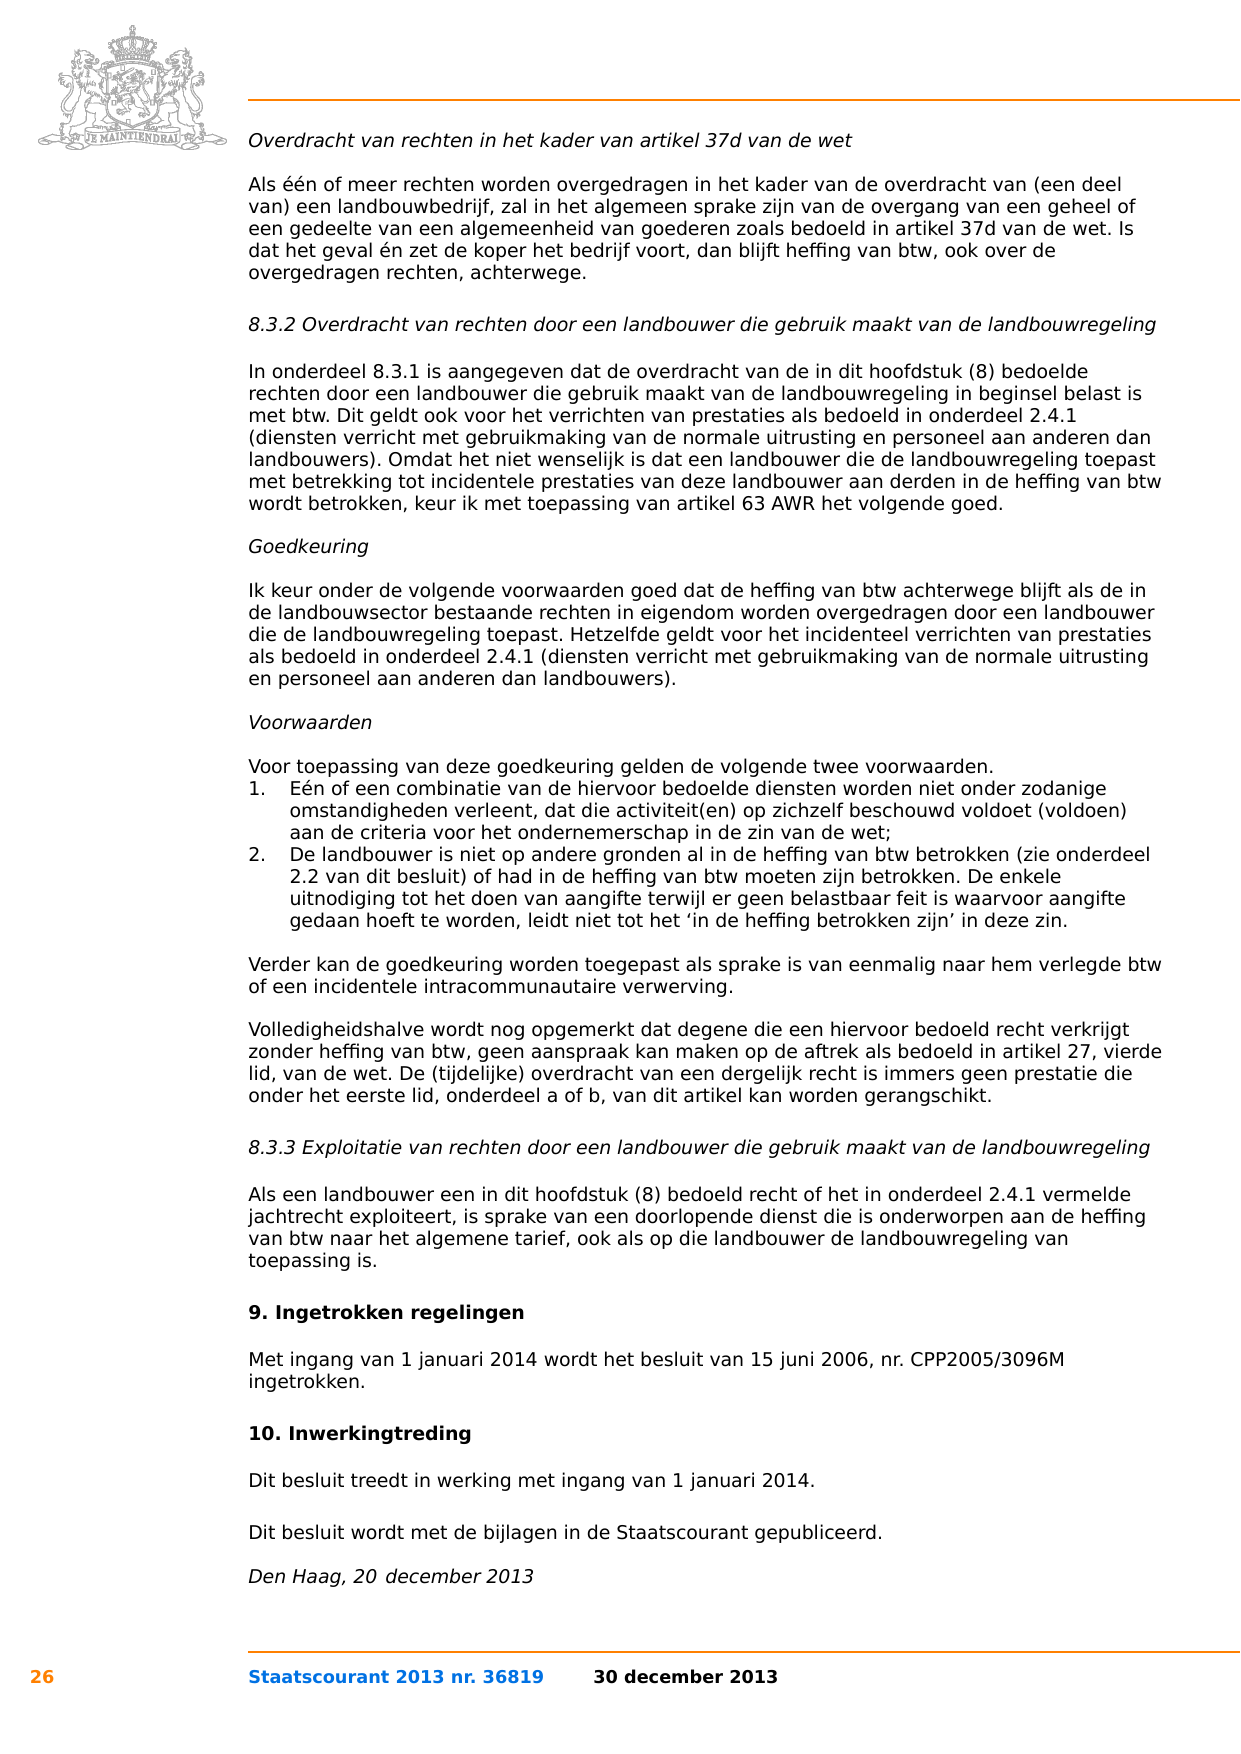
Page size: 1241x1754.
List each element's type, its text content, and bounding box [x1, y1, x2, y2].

text 2. De landbouwer is niet op andere gronden al in de heffing van btw betrokken (zie onderdeel 2.2 van dit besluit) of had in de heffing van btw moeten zijn betrokken. De enkele uitnodiging tot het doen van aangifte terwijl er geen belastbaar feit is waarvoor aangifte gedaan hoeft te worden, leidt niet tot het ‘in de heffing betrokken zijn’ in deze zin. [248, 844, 1163, 932]
text In onderdeel 8.3.1 is aangegeven dat de overdracht van de in dit hoofdstuk (8) bedoelde rechten door een landbouwer die gebruik maakt van de landbouwregeling in beginsel belast is met btw. Dit geldt ook voor het verrichten van prestaties als bedoeld in onderdeel 2.4.1 (diensten verricht met gebruikmaking van de normale uitrusting en personeel aan anderen dan landbouwers). Omdat het niet wenselijk is dat een landbouwer die de landbouwregeling toepast met betrekking tot incidentele prestaties van deze landbouwer aan derden in de heffing van btw wordt betrokken, keur ik met toepassing van artikel 63 AWR het volgende goed. [248, 361, 1163, 514]
text Als een landbouwer een in dit hoofdstuk (8) bedoeld recht of het in onderdeel 2.4.1 vermelde jachtrecht exploiteert, is sprake van een doorlopende dienst die is onderworpen aan de heffing van btw naar het algemene tarief, ook als op die landbouwer de landbouwregeling van toepassing is. [248, 1184, 1163, 1272]
text Verder kan de goedkeuring worden toegepast als sprake is van eenmalig naar hem verlegde btw of een incidentele intracommunautaire verwerving. [248, 953, 1163, 997]
text Voor toepassing van deze goedkeuring gelden de volgende twee voorwaarden. [248, 756, 1163, 778]
subtitle Goedkeuring [248, 536, 1163, 558]
subtitle 8.3.2 Overdracht van rechten door een landbouwer die gebruik maakt van de landbouwregeling [248, 314, 1163, 336]
picture [38, 25, 227, 150]
subtitle 9. Ingetrokken regelingen [248, 1302, 1163, 1324]
text Volledigheidshalve wordt nog opgemerkt dat degene die een hiervoor bedoeld recht verkrijgt zonder heffing van btw, geen aanspraak kan maken op de aftrek als bedoeld in artikel 27, vierde lid, van de wet. De (tijdelijke) overdracht van een dergelijk recht is immers geen prestatie die onder het eerste lid, onderdeel a of b, van dit artikel kan worden gerangschikt. [248, 1019, 1163, 1107]
text Dit besluit treedt in werking met ingang van 1 januari 2014. [248, 1470, 1163, 1492]
subtitle 8.3.3 Exploitatie van rechten door een landbouwer die gebruik maakt van de landbouwregeling [248, 1137, 1163, 1159]
text Ik keur onder de volgende voorwaarden goed dat de heffing van btw achterwege blijft als de in de landbouwsector bestaande rechten in eigendom worden overgedragen door een landbouwer die de landbouwregeling toepast. Hetzelfde geldt voor het incidenteel verrichten van prestaties als bedoeld in onderdeel 2.4.1 (diensten verricht met gebruikmaking van de normale uitrusting en personeel aan anderen dan landbouwers). [248, 580, 1163, 690]
subtitle 10. Inwerkingtreding [248, 1423, 1163, 1445]
text Als één of meer rechten worden overgedragen in het kader van de overdracht van (een deel van) een landbouwbedrijf, zal in het algemeen sprake zijn van de overgang van een geheel of een gedeelte van een algemeenheid van goederen zoals bedoeld in artikel 37d van de wet. Is dat het geval én zet de koper het bedrijf voort, dan blijft heffing van btw, ook over de overgedragen rechten, achterwege. [248, 174, 1163, 284]
text 1. Eén of een combinatie van de hiervoor bedoelde diensten worden niet onder zodanige omstandigheden verleent, dat die activiteit(en) op zichzelf beschouwd voldoet (voldoen) aan de criteria voor het ondernemerschap in de zin van de wet; [248, 778, 1163, 844]
subtitle Voorwaarden [248, 712, 1163, 734]
text Met ingang van 1 januari 2014 wordt het besluit van 15 juni 2006, nr. CPP2005/3096M ingetrokken. [248, 1349, 1163, 1393]
text Den Haag, 20 december 2013 [248, 1566, 1163, 1588]
subtitle Overdracht van rechten in het kader van artikel 37d van de wet [248, 130, 1163, 152]
text Dit besluit wordt met de bijlagen in de Staatscourant gepubliceerd. [248, 1522, 1163, 1544]
